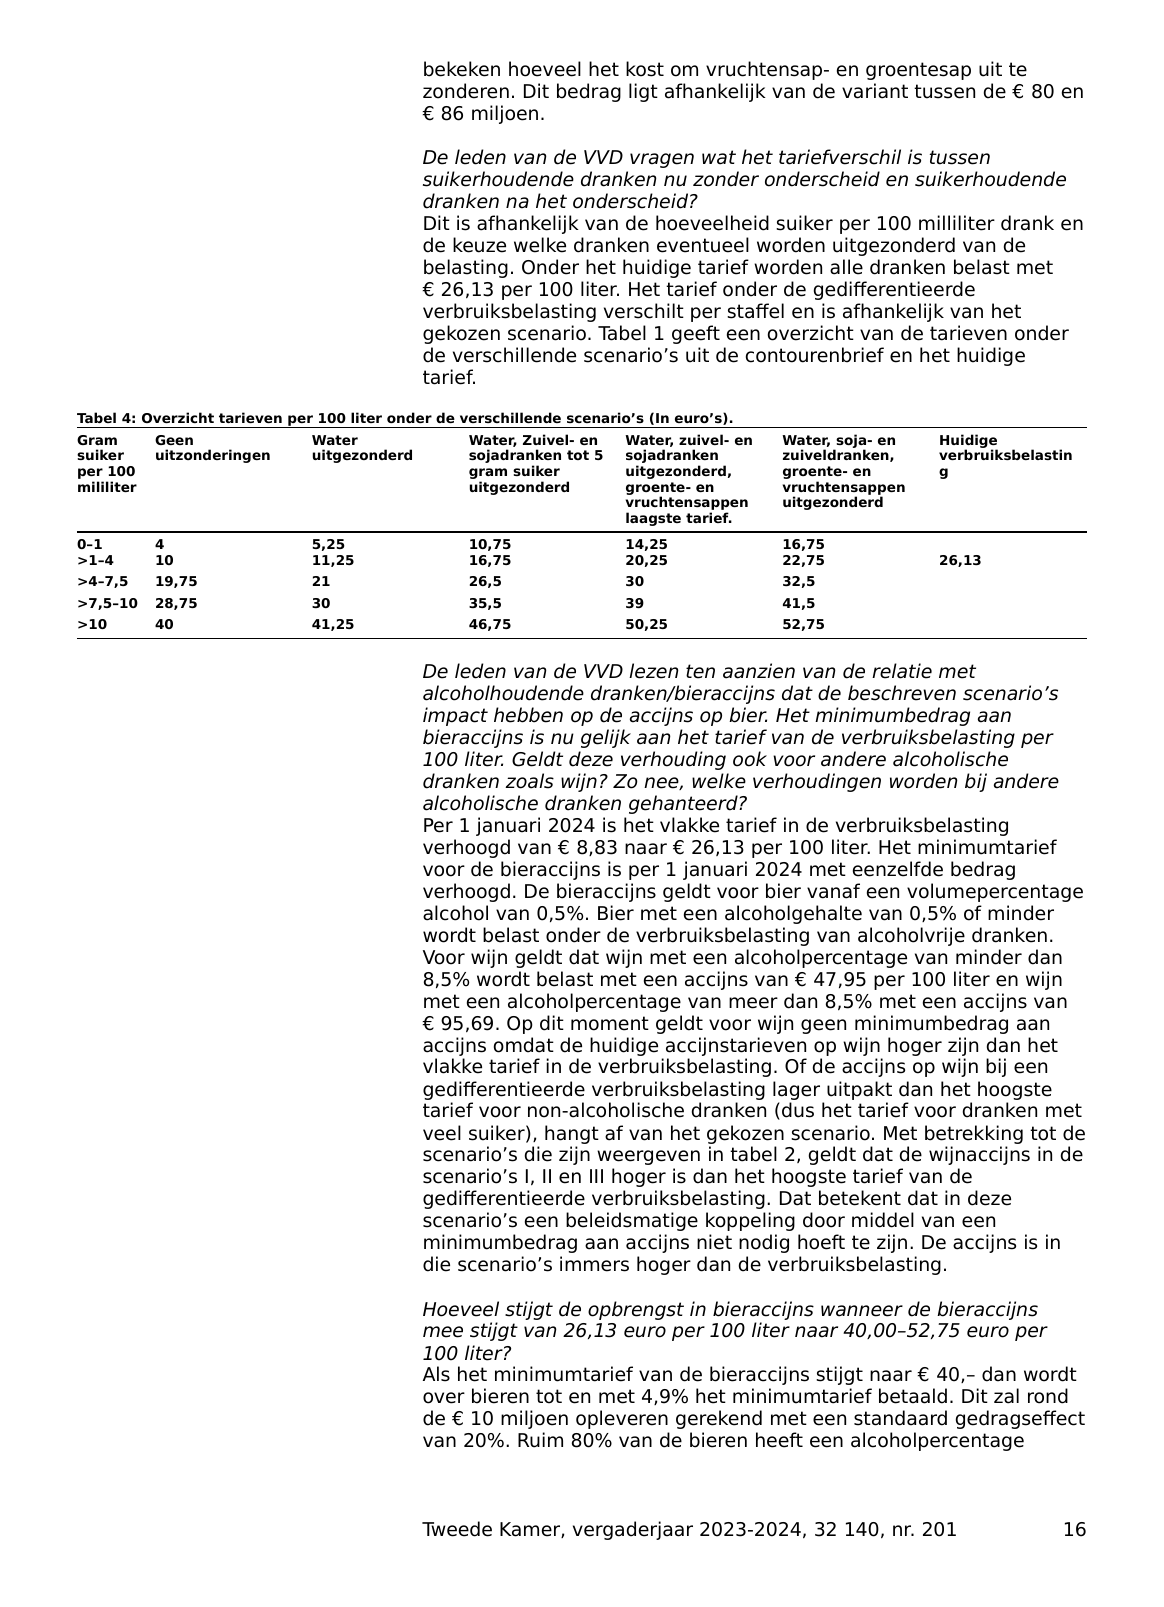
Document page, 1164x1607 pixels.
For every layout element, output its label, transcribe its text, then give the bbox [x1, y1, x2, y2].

table_cell Gram suiker per 100 mililiter [77, 428, 149, 531]
table_cell Water uitgezonderd [306, 428, 462, 531]
table_cell 39 [619, 595, 776, 616]
table_cell >1–4 [77, 553, 149, 573]
table_cell Water, Zuivel- en sojadranken tot 5 gram suiker uitgezonderd [463, 428, 619, 531]
text Per 1 januari 2024 is het vlakke tarief in de verbruiksbelasting verhoogd van € 8,83 naar € 26,13 per 100 liter. Het minimumtarief voor de bieraccijns is per 1 januari 2024 met eenzelfde bedrag verhoogd. De bieraccijns geldt voor bier vanaf een volumepercentage alcohol van 0,5%. Bier met een alcoholgehalte van 0,5% of minder wordt belast onder de verbruiksbelasting van alcoholvrije dranken. Voor wijn geldt dat wijn met een alcoholpercentage van minder dan 8,5% wordt belast met een accijns van € 47,95 per 100 liter en wijn met een alcoholpercentage van meer dan 8,5% met een accijns van € 95,69. Op dit moment geldt voor wijn geen minimumbedrag aan accijns omdat de huidige accijnstarieven op wijn hoger zijn dan het vlakke tarief in de verbruiksbelasting. Of de accijns op wijn bij een gedifferentieerde verbruiksbelasting lager uitpakt dan het hoogste tarief voor non-alcoholische dranken (dus het tarief voor dranken met veel suiker), hangt af van het gekozen scenario. Met betrekking tot de scenario’s die zijn weergeven in tabel 2, geldt dat de wijnaccijns in de scenario’s I, II en III hoger is dan het hoogste tarief van de gedifferentieerde verbruiksbelasting. Dat betekent dat in deze scenario’s een beleidsmatige koppeling door middel van een minimumbedrag aan accijns niet nodig hoeft te zijn. De accijns is in die scenario’s immers hoger dan de verbruiksbelasting. [422, 815, 1087, 1276]
table_cell 10,75 [463, 533, 619, 553]
table_cell 30 [619, 573, 776, 595]
table_cell 40 [149, 616, 306, 638]
table_cell Geen uitzonderingen [149, 428, 306, 531]
table_cell 21 [306, 573, 462, 595]
table_cell >7,5–10 [77, 595, 149, 616]
text De leden van de VVD vragen wat het tariefverschil is tussen suikerhoudende dranken nu zonder onderscheid en suikerhoudende dranken na het onderscheid? [422, 147, 1087, 213]
table_cell 19,75 [149, 573, 306, 595]
table_cell 26,13 [933, 553, 1087, 638]
table_cell 4 [149, 533, 306, 553]
table_cell 28,75 [149, 595, 306, 616]
text bekeken hoeveel het kost om vruchtensap- en groentesap uit te zonderen. Dit bedrag ligt afhankelijk van de variant tussen de € 80 en € 86 miljoen. [422, 59, 1087, 125]
table_cell 20,25 [619, 553, 776, 573]
table_cell [933, 533, 1087, 553]
table_cell 16,75 [776, 533, 933, 553]
table_cell 22,75 [776, 553, 933, 573]
table_cell 41,5 [776, 595, 933, 616]
text De leden van de VVD lezen ten aanzien van de relatie met alcoholhoudende dranken/bieraccijns dat de beschreven scenario’s impact hebben op de accijns op bier. Het minimumbedrag aan bieraccijns is nu gelijk aan het tarief van de verbruiksbelasting per 100 liter. Geldt deze verhouding ook voor andere alcoholische dranken zoals wijn? Zo nee, welke verhoudingen worden bij andere alcoholische dranken gehanteerd? [422, 661, 1087, 815]
table_cell 0–1 [77, 533, 149, 553]
text Dit is afhankelijk van de hoeveelheid suiker per 100 milliliter drank en de keuze welke dranken eventueel worden uitgezonderd van de belasting. Onder het huidige tarief worden alle dranken belast met € 26,13 per 100 liter. Het tarief onder de gedifferentieerde verbruiksbelasting verschilt per staffel en is afhankelijk van het gekozen scenario. Tabel 1 geeft een overzicht van de tarieven onder de verschillende scenario’s uit de contourenbrief en het huidige tarief. [422, 213, 1087, 389]
table_cell 16,75 [463, 553, 619, 573]
table_cell 26,5 [463, 573, 619, 595]
table_cell 30 [306, 595, 462, 616]
table_cell 35,5 [463, 595, 619, 616]
table_cell 50,25 [619, 616, 776, 638]
table_cell 5,25 [306, 533, 462, 553]
table_cell 41,25 [306, 616, 462, 638]
table_cell 52,75 [776, 616, 933, 638]
table_cell >4–7,5 [77, 573, 149, 595]
table_cell 11,25 [306, 553, 462, 573]
table_cell Huidige verbruiksbelasting [933, 428, 1087, 531]
table_cell 46,75 [463, 616, 619, 638]
text Hoeveel stijgt de opbrengst in bieraccijns wanneer de bieraccijns mee stijgt van 26,13 euro per 100 liter naar 40,00–52,75 euro per 100 liter? [422, 1298, 1087, 1364]
table_cell 10 [149, 553, 306, 573]
table_cell Water, soja- en zuiveldranken, groente- en vruchtensappen uitgezonderd [776, 428, 933, 531]
table_cell Water, zuivel- en sojadranken uitgezonderd, groente- en vruchtensappen laagste tarief. [619, 428, 776, 531]
table_cell 32,5 [776, 573, 933, 595]
text Als het minimumtarief van de bieraccijns stijgt naar € 40,– dan wordt over bieren tot en met 4,9% het minimumtarief betaald. Dit zal rond de € 10 miljoen opleveren gerekend met een standaard gedragseffect van 20%. Ruim 80% van de bieren heeft een alcoholpercentage [422, 1364, 1087, 1452]
table_cell 14,25 [619, 533, 776, 553]
table_cell >10 [77, 616, 149, 638]
table_header Tabel 4: Overzicht tarieven per 100 liter onder de verschillende scenario’s (In euro’s). [77, 411, 1087, 427]
